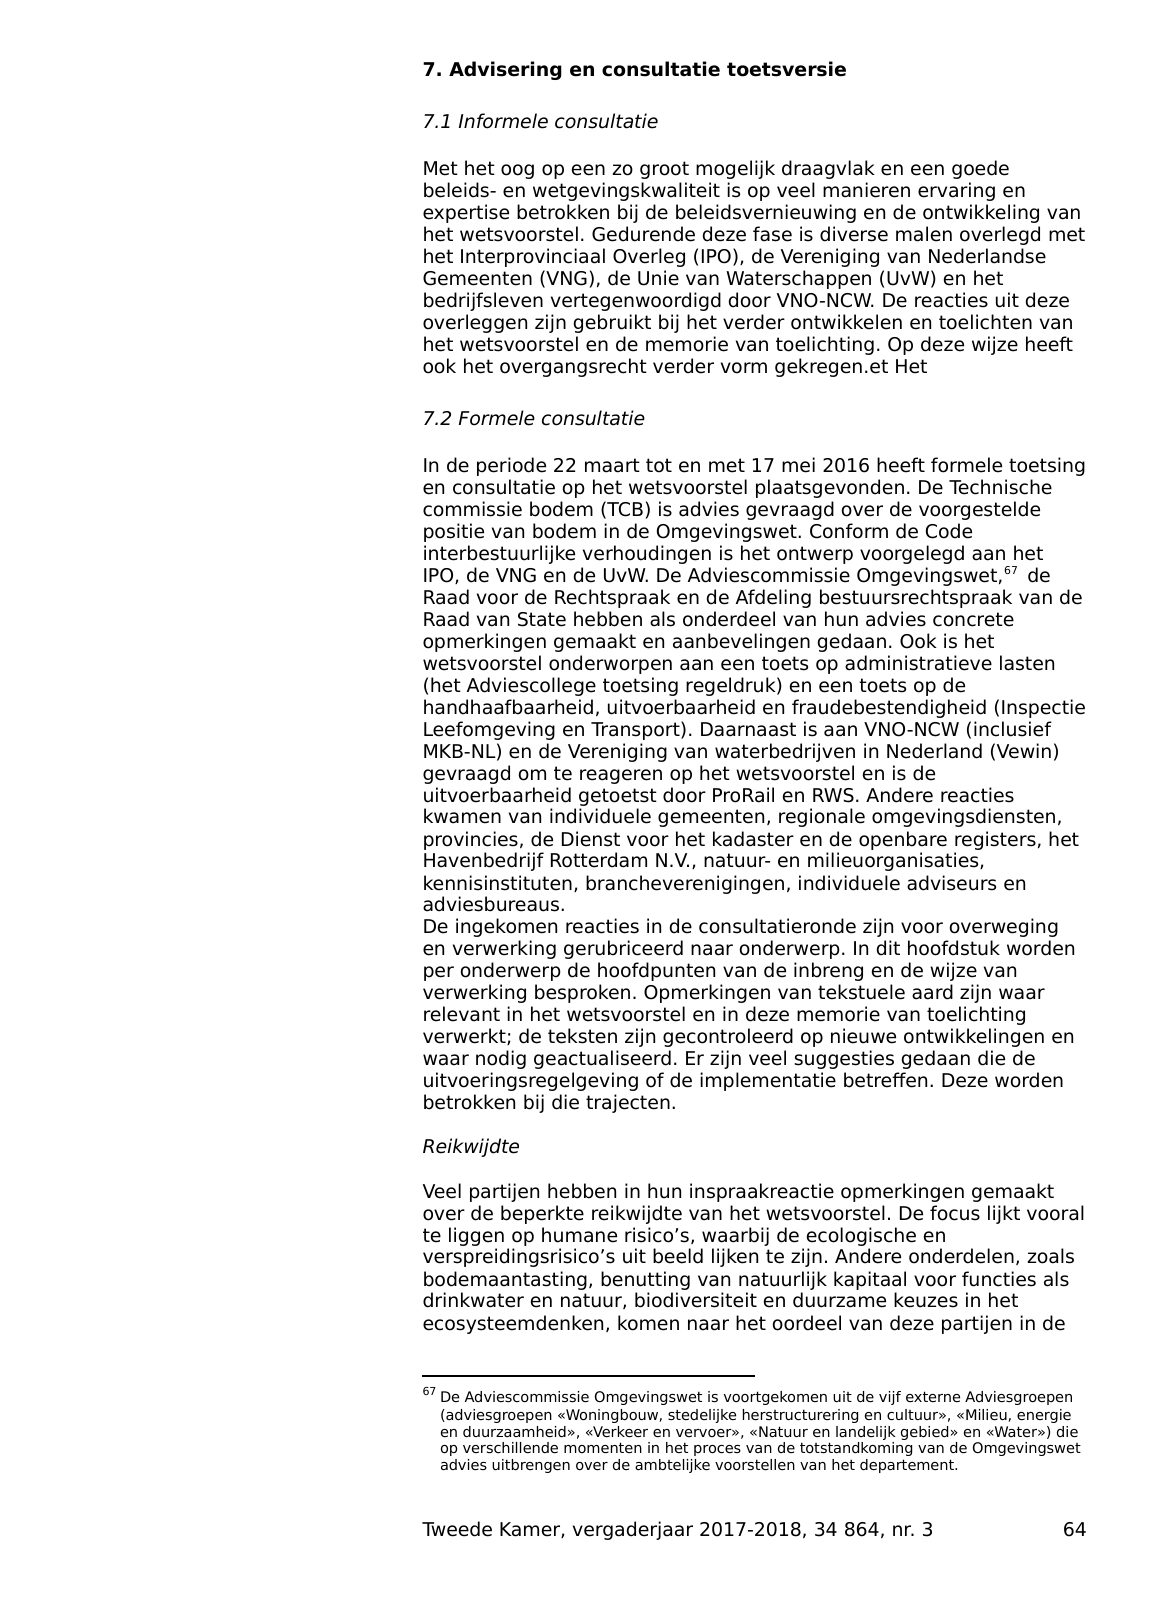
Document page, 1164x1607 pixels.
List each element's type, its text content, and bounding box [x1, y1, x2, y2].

subtitle 7. Advisering en consultatie toetsversie [422, 59, 1087, 81]
subtitle 7.2 Formele consultatie [422, 408, 1087, 430]
subtitle 7.1 Informele consultatie [422, 111, 1087, 133]
text De ingekomen reacties in de consultatieronde zijn voor overweging en verwerking gerubriceerd naar onderwerp. In dit hoofdstuk worden per onderwerp de hoofdpunten van de inbreng en de wijze van verwerking besproken. Opmerkingen van tekstuele aard zijn waar relevant in het wetsvoorstel en in deze memorie van toelichting verwerkt; de teksten zijn gecontroleerd op nieuwe ontwikkelingen en waar nodig geactualiseerd. Er zijn veel suggesties gedaan die de uitvoeringsregelgeving of de implementatie betreffen. Deze worden betrokken bij die trajecten. [422, 916, 1087, 1114]
text In de periode 22 maart tot en met 17 mei 2016 heeft formele toetsing en consultatie op het wetsvoorstel plaatsgevonden. De Technische commissie bodem (TCB) is advies gevraagd over de voorgestelde positie van bodem in de Omgevingswet. Conform de Code interbestuurlijke verhoudingen is het ontwerp voorgelegd aan het IPO, de VNG en de UvW. De Adviescommissie Omgevingswet, de Raad voor de Rechtspraak en de Afdeling bestuursrechtspraak van de Raad van State hebben als onderdeel van hun advies concrete opmerkingen gemaakt en aanbevelingen gedaan. Ook is het wetsvoorstel onderworpen aan een toets op administratieve lasten (het Adviescollege toetsing regeldruk) en een toets op de handhaafbaarheid, uitvoerbaarheid en fraudebestendigheid (Inspectie Leefomgeving en Transport). Daarnaast is aan VNO-NCW (inclusief MKB-NL) en de Vereniging van waterbedrijven in Nederland (Vewin) gevraagd om te reageren op het wetsvoorstel en is de uitvoerbaarheid getoetst door ProRail en RWS. Andere reacties kwamen van individuele gemeenten, regionale omgevingsdiensten, provincies, de Dienst voor het kadaster en de openbare registers, het Havenbedrijf Rotterdam N.V., natuur- en milieuorganisaties, kennisinstituten, brancheverenigingen, individuele adviseurs en adviesbureaus. [422, 455, 1087, 916]
text Veel partijen hebben in hun inspraakreactie opmerkingen gemaakt over de beperkte reikwijdte van het wetsvoorstel. De focus lijkt vooral te liggen op humane risico’s, waarbij de ecologische en verspreidingsrisico’s uit beeld lijken te zijn. Andere onderdelen, zoals bodemaantasting, benutting van natuurlijk kapitaal voor functies als drinkwater en natuur, biodiversiteit en duurzame keuzes in het ecosysteemdenken, komen naar het oordeel van deze partijen in de [422, 1181, 1087, 1334]
text De Adviescommissie Omgevingswet is voortgekomen uit de vijf externe Adviesgroepen (adviesgroepen «Woningbouw, stedelijke herstructurering en cultuur», «Milieu, energie en duurzaamheid», «Verkeer en vervoer», «Natuur en landelijk gebied» en «Water») die op verschillende momenten in het proces van de totstandkoming van de Omgevingswet advies uitbrengen over de ambtelijke voorstellen van het departement. [422, 1385, 1087, 1474]
text Met het oog op een zo groot mogelijk draagvlak en een goede beleids- en wetgevingskwaliteit is op veel manieren ervaring en expertise betrokken bij de beleidsvernieuwing en de ontwikkeling van het wetsvoorstel. Gedurende deze fase is diverse malen overlegd met het Interprovinciaal Overleg (IPO), de Vereniging van Nederlandse Gemeenten (VNG), de Unie van Waterschappen (UvW) en het bedrijfsleven vertegenwoordigd door VNO-NCW. De reacties uit deze overleggen zijn gebruikt bij het verder ontwikkelen en toelichten van het wetsvoorstel en de memorie van toelichting. Op deze wijze heeft ook het overgangsrecht verder vorm gekregen.et Het [422, 158, 1087, 378]
subtitle Reikwijdte [422, 1136, 1087, 1158]
